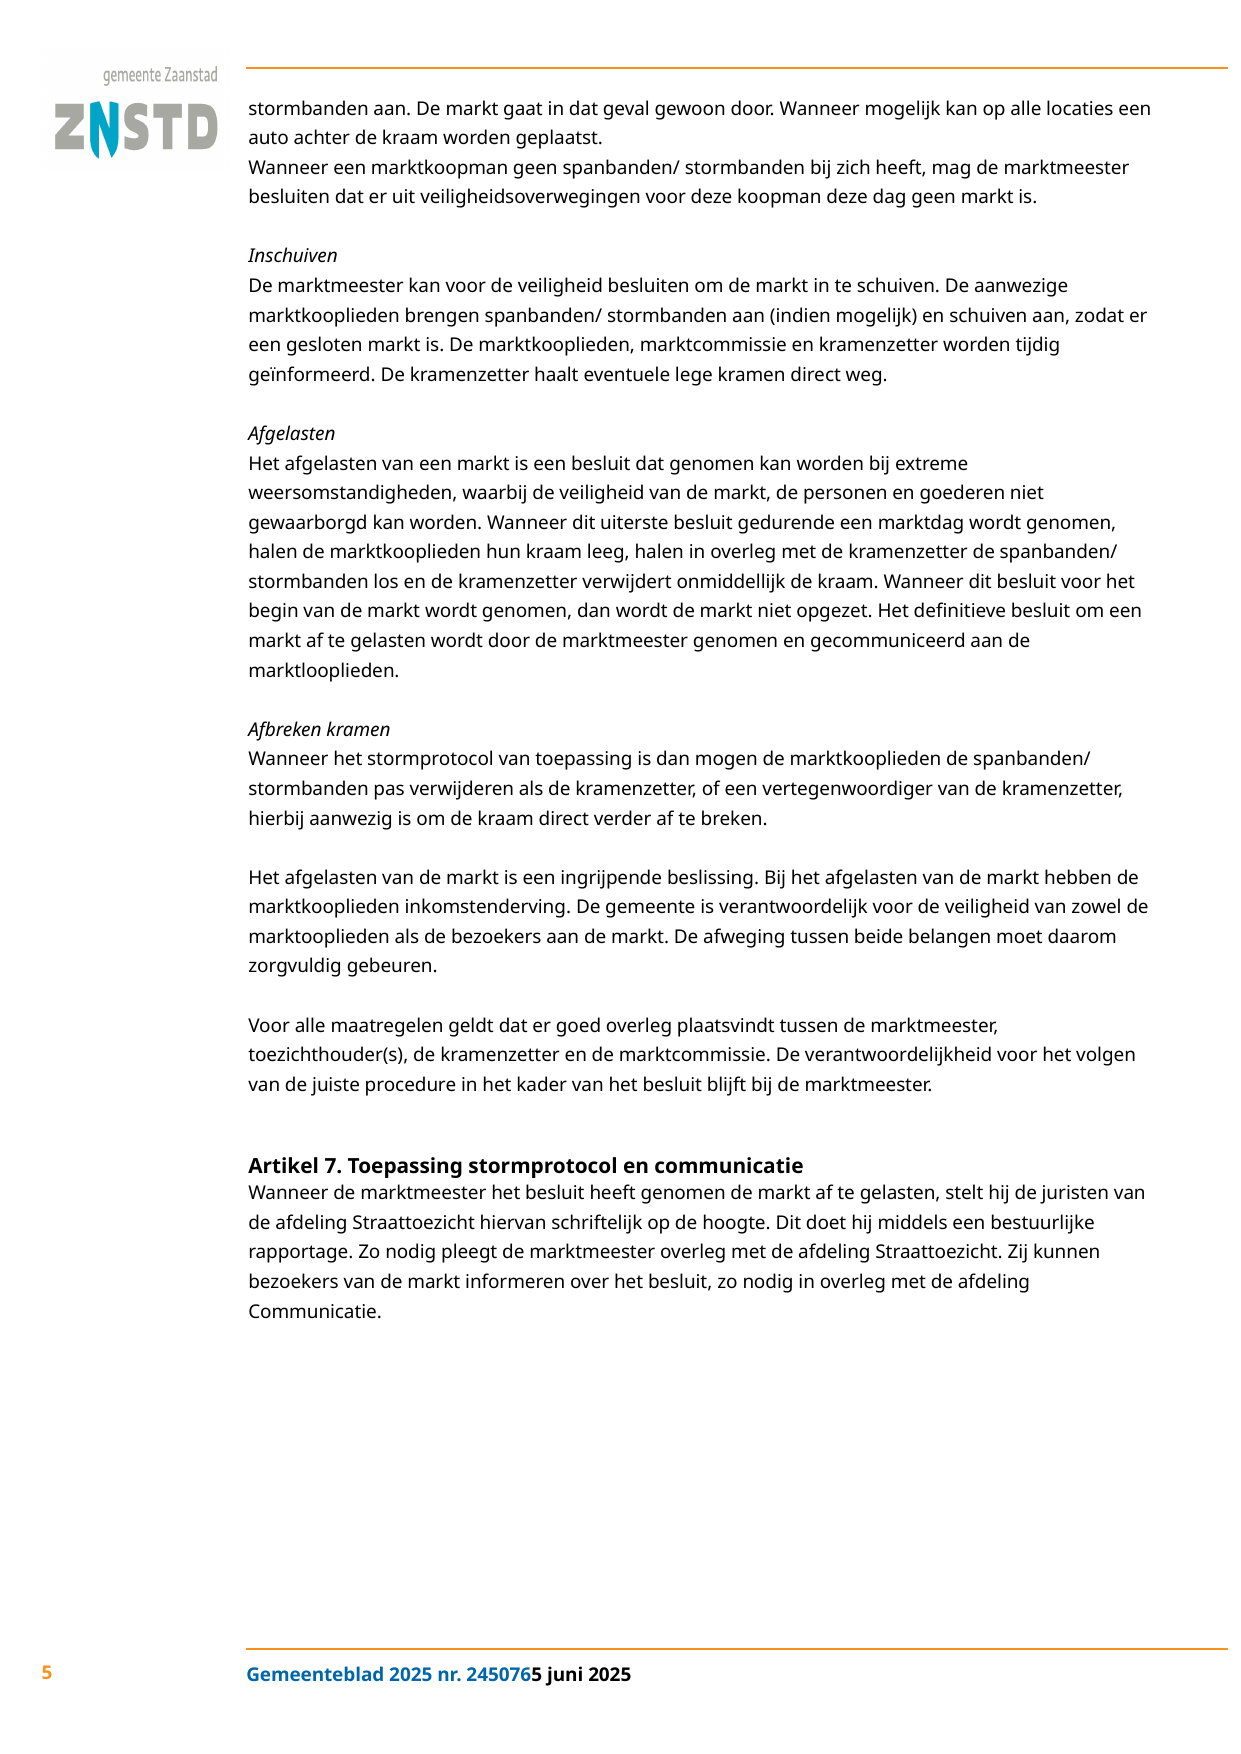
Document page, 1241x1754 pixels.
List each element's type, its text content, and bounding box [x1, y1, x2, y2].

text Wanneer een marktkoopman geen spanbanden/ stormbanden bij zich heeft, mag de marktmeester besluiten dat er uit veiligheidsoverwegingen voor deze koopman deze dag geen markt is. [248, 154, 1152, 209]
text Wanneer het stormprotocol van toepassing is dan mogen de marktkooplieden de spanbanden/ stormbanden pas verwijderen als de kramenzetter, of een vertegenwoordiger van de kramenzetter, hierbij aanwezig is om de kraam direct verder af te breken. [248, 746, 1152, 831]
text Voor alle maatregelen geldt dat er goed overleg plaatsvindt tussen de marktmeester, toezichthouder(s), de kramenzetter en de marktcommissie. De verantwoordelijkheid voor het volgen van de juiste procedure in het kader van het besluit blijft bij de marktmeester. [248, 1012, 1152, 1097]
text Afbreken kramen [248, 716, 1152, 742]
text Inschuiven [248, 243, 1152, 268]
text Het afgelasten van de markt is een ingrijpende beslissing. Bij het afgelasten van de markt hebben de marktkooplieden inkomstenderving. De gemeente is verantwoordelijk voor de veiligheid van zowel de marktooplieden als de bezoekers aan de markt. De afweging tussen beide belangen moet daarom zorgvuldig gebeuren. [248, 864, 1152, 978]
text Afgelasten [248, 420, 1152, 446]
text Het afgelasten van een markt is een besluit dat genomen kan worden bij extreme weersomstandigheden, waarbij de veiligheid van de markt, de personen en goederen niet gewaarborgd kan worden. Wanneer dit uiterste besluit gedurende een marktdag wordt genomen, halen de marktkooplieden hun kraam leeg, halen in overleg met de kramenzetter de spanbanden/ stormbanden los en de kramenzetter verwijdert onmiddellijk de kraam. Wanneer dit besluit voor het begin van de markt wordt genomen, dan wordt de markt niet opgezet. Het definitieve besluit om een markt af te gelasten wordt door de marktmeester genomen en gecommuniceerd aan de marktlooplieden. [248, 450, 1152, 683]
text Artikel 7. Toepassing stormprotocol en communicatie [248, 1151, 1152, 1179]
text De marktmeester kan voor de veiligheid besluiten om de markt in te schuiven. De aanwezige marktkooplieden brengen spanbanden/ stormbanden aan (indien mogelijk) en schuiven aan, zodat er een gesloten markt is. De marktkooplieden, marktcommissie en kramenzetter worden tijdig geïnformeerd. De kramenzetter haalt eventuele lege kramen direct weg. [248, 272, 1152, 387]
text Wanneer de marktmeester het besluit heeft genomen de markt af te gelasten, stelt hij de juristen van de afdeling Straattoezicht hiervan schriftelijk op de hoogte. Dit doet hij middels een bestuurlijke rapportage. Zo nodig pleegt de marktmeester overleg met de afdeling Straattoezicht. Zij kunnen bezoekers van de markt informeren over het besluit, zo nodig in overleg met de afdeling Communicatie. [248, 1179, 1152, 1323]
picture [41, 47, 231, 172]
text stormbanden aan. De markt gaat in dat geval gewoon door. Wanneer mogelijk kan op alle locaties een auto achter de kraam worden geplaatst. [248, 95, 1152, 150]
